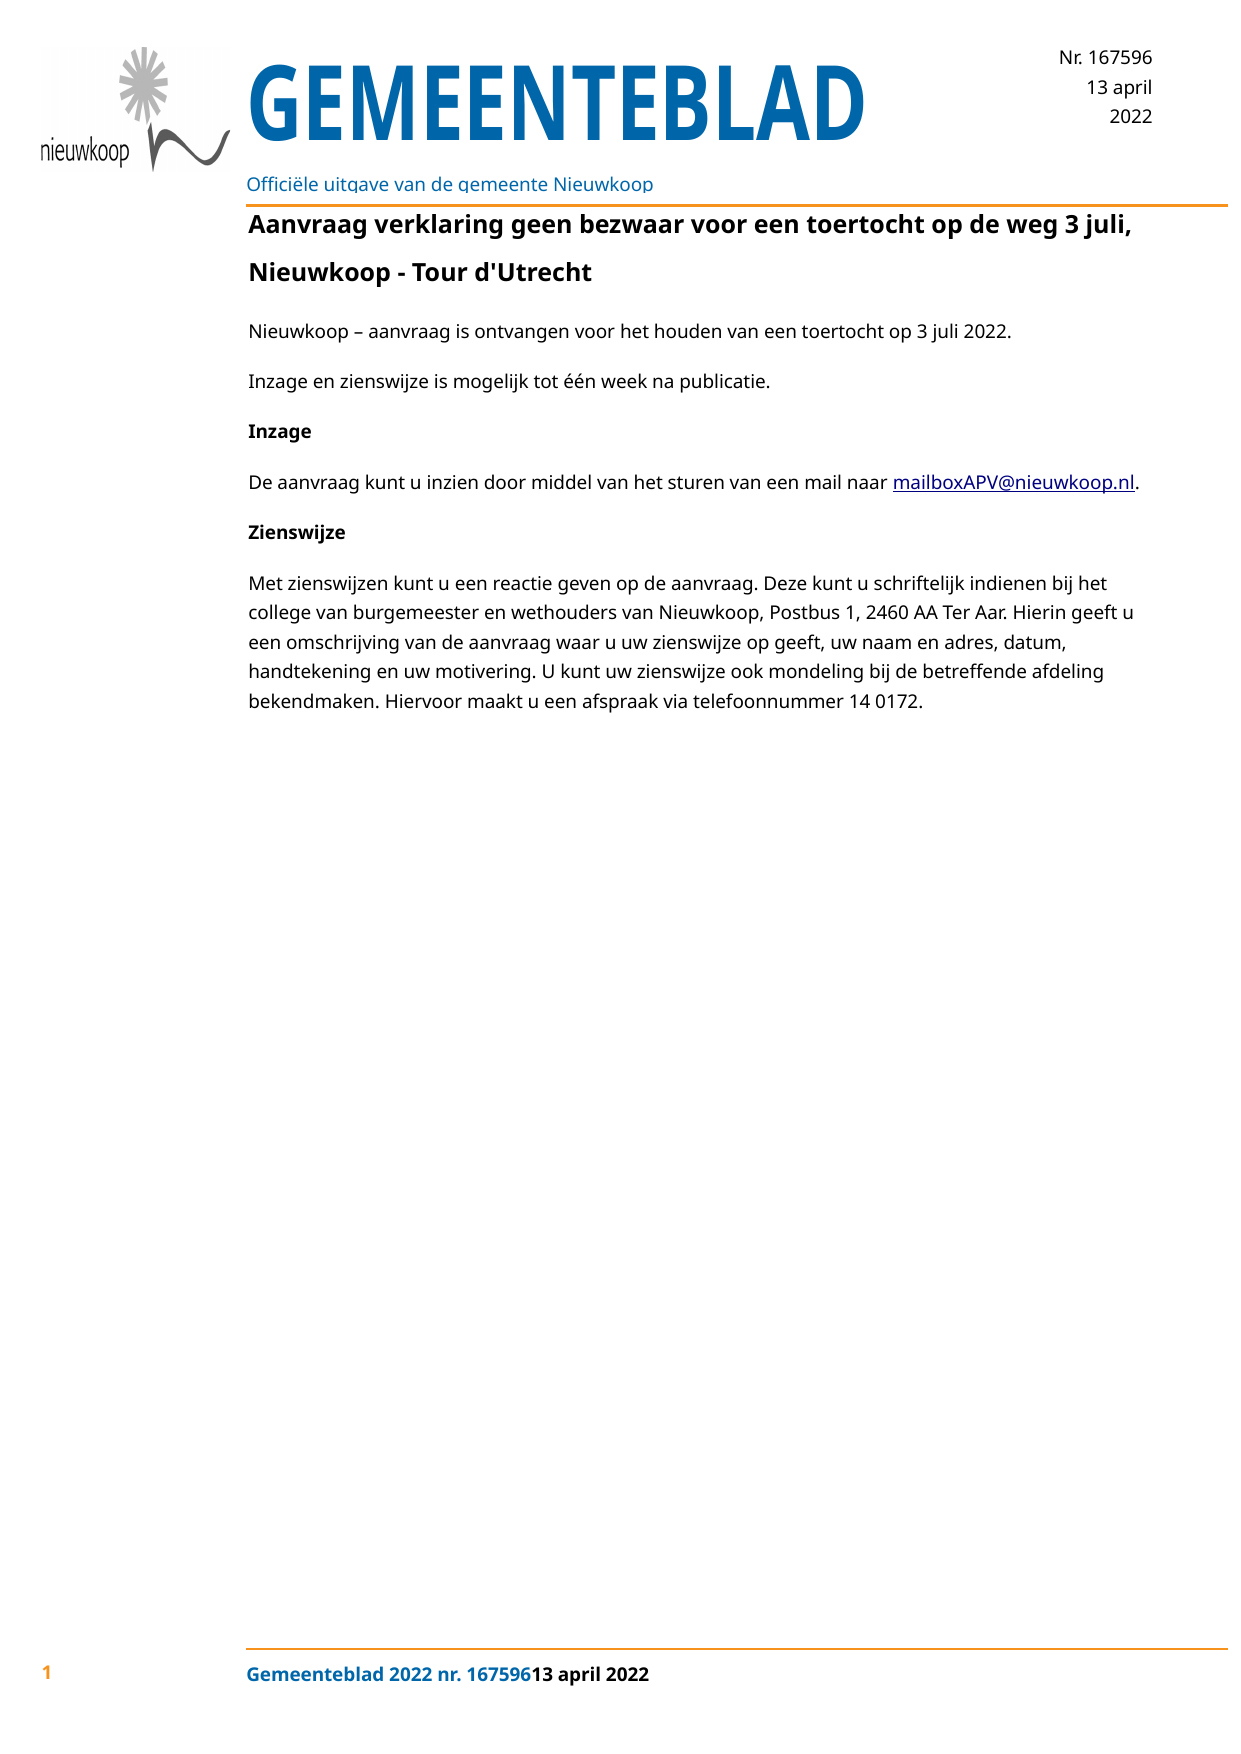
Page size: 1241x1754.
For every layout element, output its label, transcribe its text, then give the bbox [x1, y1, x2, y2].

picture [41, 47, 231, 172]
text De aanvraag kunt u inzien door middel van het sturen van een mail naar mailboxAPV@nieuwkoop.nl. [248, 469, 1152, 495]
text Inzage [248, 419, 1152, 444]
text Met zienswijzen kunt u een reactie geven op de aanvraag. Deze kunt u schriftelijk indienen bij het college van burgemeester en wethouders van Nieuwkoop, Postbus 1, 2460 AA Ter Aar. Hierin geeft u een omschrijving van de aanvraag waar u uw zienswijze op geeft, uw naam en adres, datum, handtekening en uw motivering. U kunt uw zienswijze ook mondeling bij de betreffende afdeling bekendmaken. Hiervoor maakt u een afspraak via telefoonnummer 14 0172. [248, 570, 1152, 714]
text Aanvraag verklaring geen bezwaar voor een toertocht op de weg 3 juli, Nieuwkoop - Tour d'Utrecht [248, 207, 1152, 288]
text Zienswijze [248, 519, 1152, 545]
text Inzage en zienswijze is mogelijk tot één week na publicatie. [248, 368, 1152, 394]
text Nieuwkoop – aanvraag is ontvangen voor het houden van een toertocht op 3 juli 2022. [248, 318, 1152, 344]
